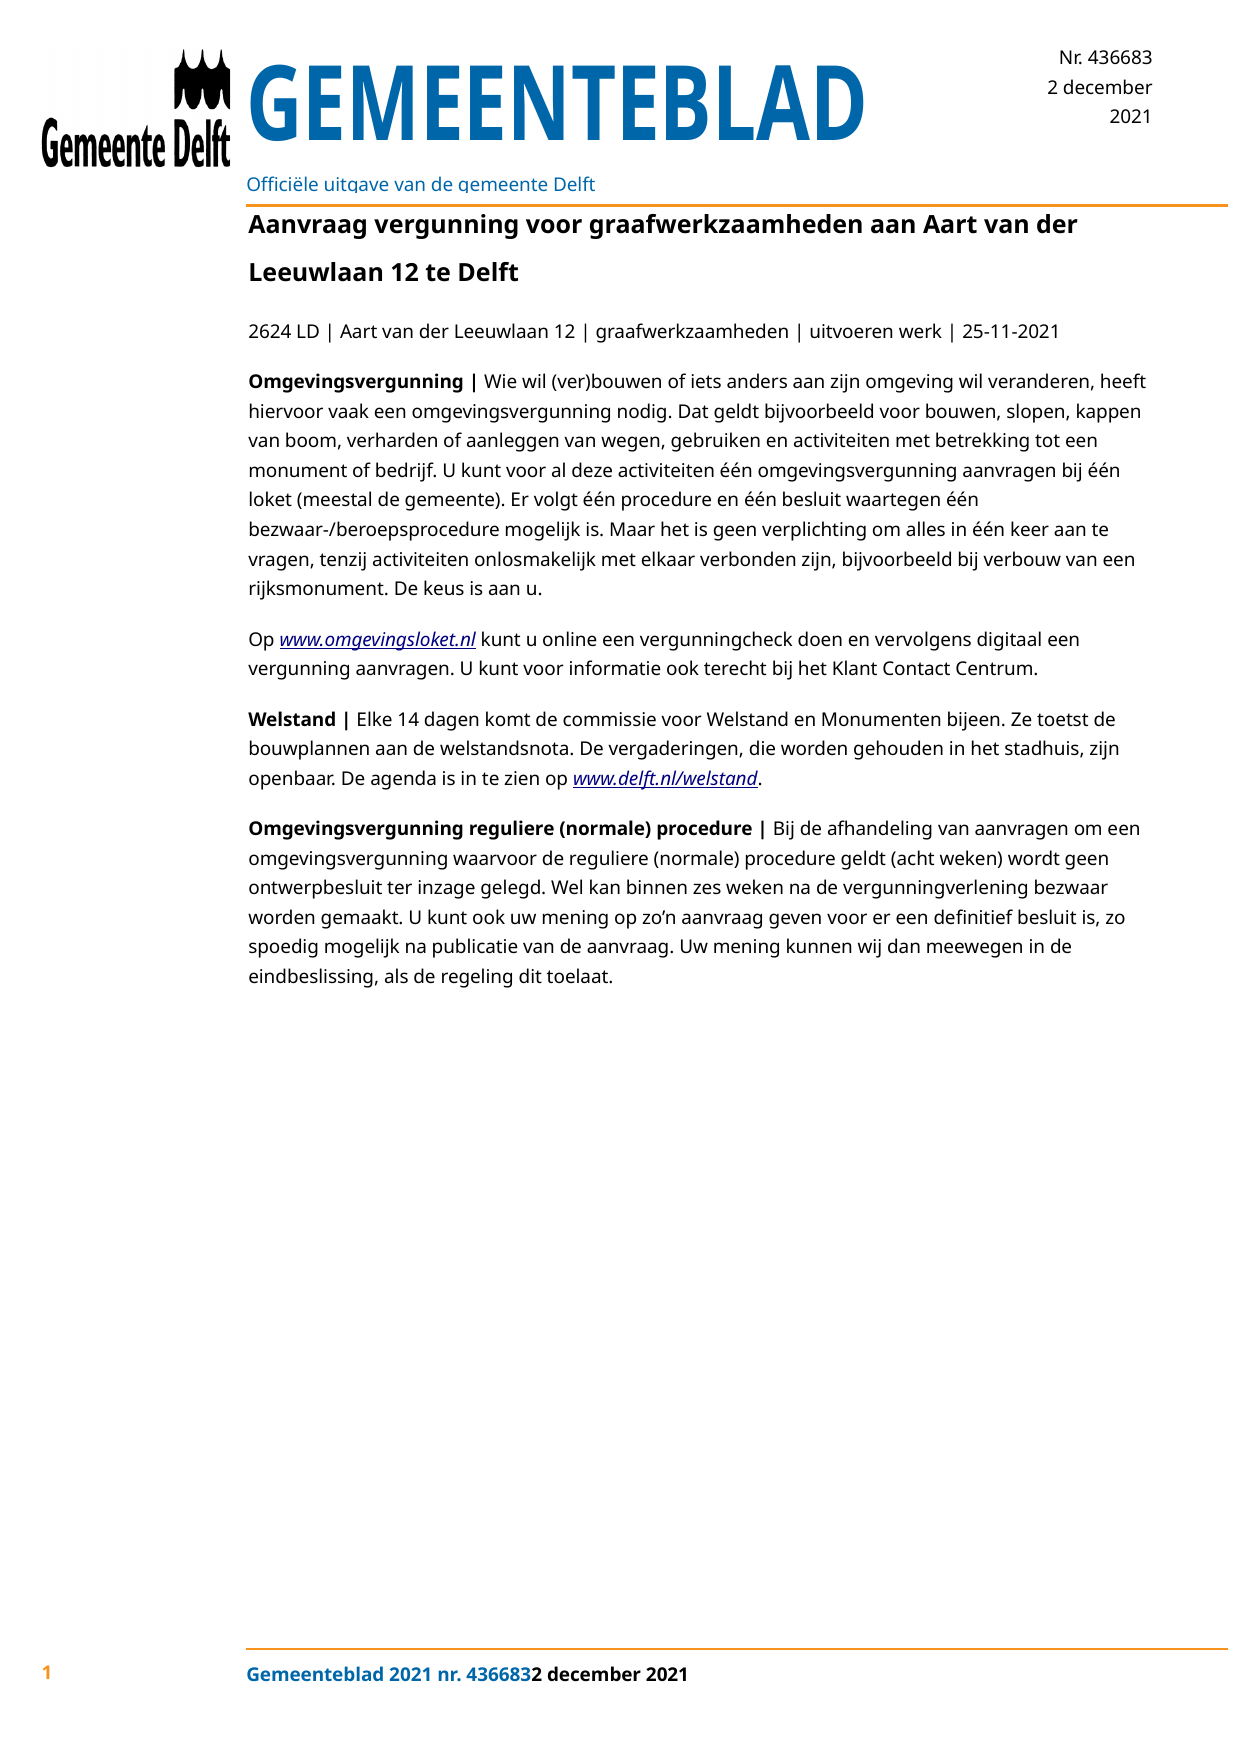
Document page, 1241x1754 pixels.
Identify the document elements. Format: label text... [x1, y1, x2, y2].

text Welstand | Elke 14 dagen komt de commissie voor Welstand en Monumenten bijeen. Ze toetst de bouwplannen aan de welstandsnota. De vergaderingen, die worden gehouden in het stadhuis, zijn openbaar. De agenda is in te zien op www.delft.nl/welstand. [248, 706, 1152, 791]
picture [41, 47, 231, 172]
text 2624 LD | Aart van der Leeuwlaan 12 | graafwerkzaamheden | uitvoeren werk | 25-11-2021 [248, 318, 1152, 344]
text Aanvraag vergunning voor graafwerkzaamheden aan Aart van der Leeuwlaan 12 te Delft [248, 207, 1152, 288]
text Omgevingsvergunning | Wie wil (ver)bouwen of iets anders aan zijn omgeving wil veranderen, heeft hiervoor vaak een omgevingsvergunning nodig. Dat geldt bijvoorbeeld voor bouwen, slopen, kappen van boom, verharden of aanleggen van wegen, gebruiken en activiteiten met betrekking tot een monument of bedrijf. U kunt voor al deze activiteiten één omgevingsvergunning aanvragen bij één loket (meestal de gemeente). Er volgt één procedure en één besluit waartegen één bezwaar-/beroepsprocedure mogelijk is. Maar het is geen verplichting om alles in één keer aan te vragen, tenzij activiteiten onlosmakelijk met elkaar verbonden zijn, bijvoorbeeld bij verbouw van een rijksmonument. De keus is aan u. [248, 368, 1152, 601]
text Op www.omgevingsloket.nl kunt u online een vergunningcheck doen en vervolgens digitaal een vergunning aanvragen. U kunt voor informatie ook terecht bij het Klant Contact Centrum. [248, 626, 1152, 681]
text Omgevingsvergunning reguliere (normale) procedure | Bij de afhandeling van aanvragen om een omgevingsvergunning waarvoor de reguliere (normale) procedure geldt (acht weken) wordt geen ontwerpbesluit ter inzage gelegd. Wel kan binnen zes weken na de vergunningverlening bezwaar worden gemaakt. U kunt ook uw mening op zo’n aanvraag geven voor er een definitief besluit is, zo spoedig mogelijk na publicatie van de aanvraag. Uw mening kunnen wij dan meewegen in de eindbeslissing, als de regeling dit toelaat. [248, 815, 1152, 989]
